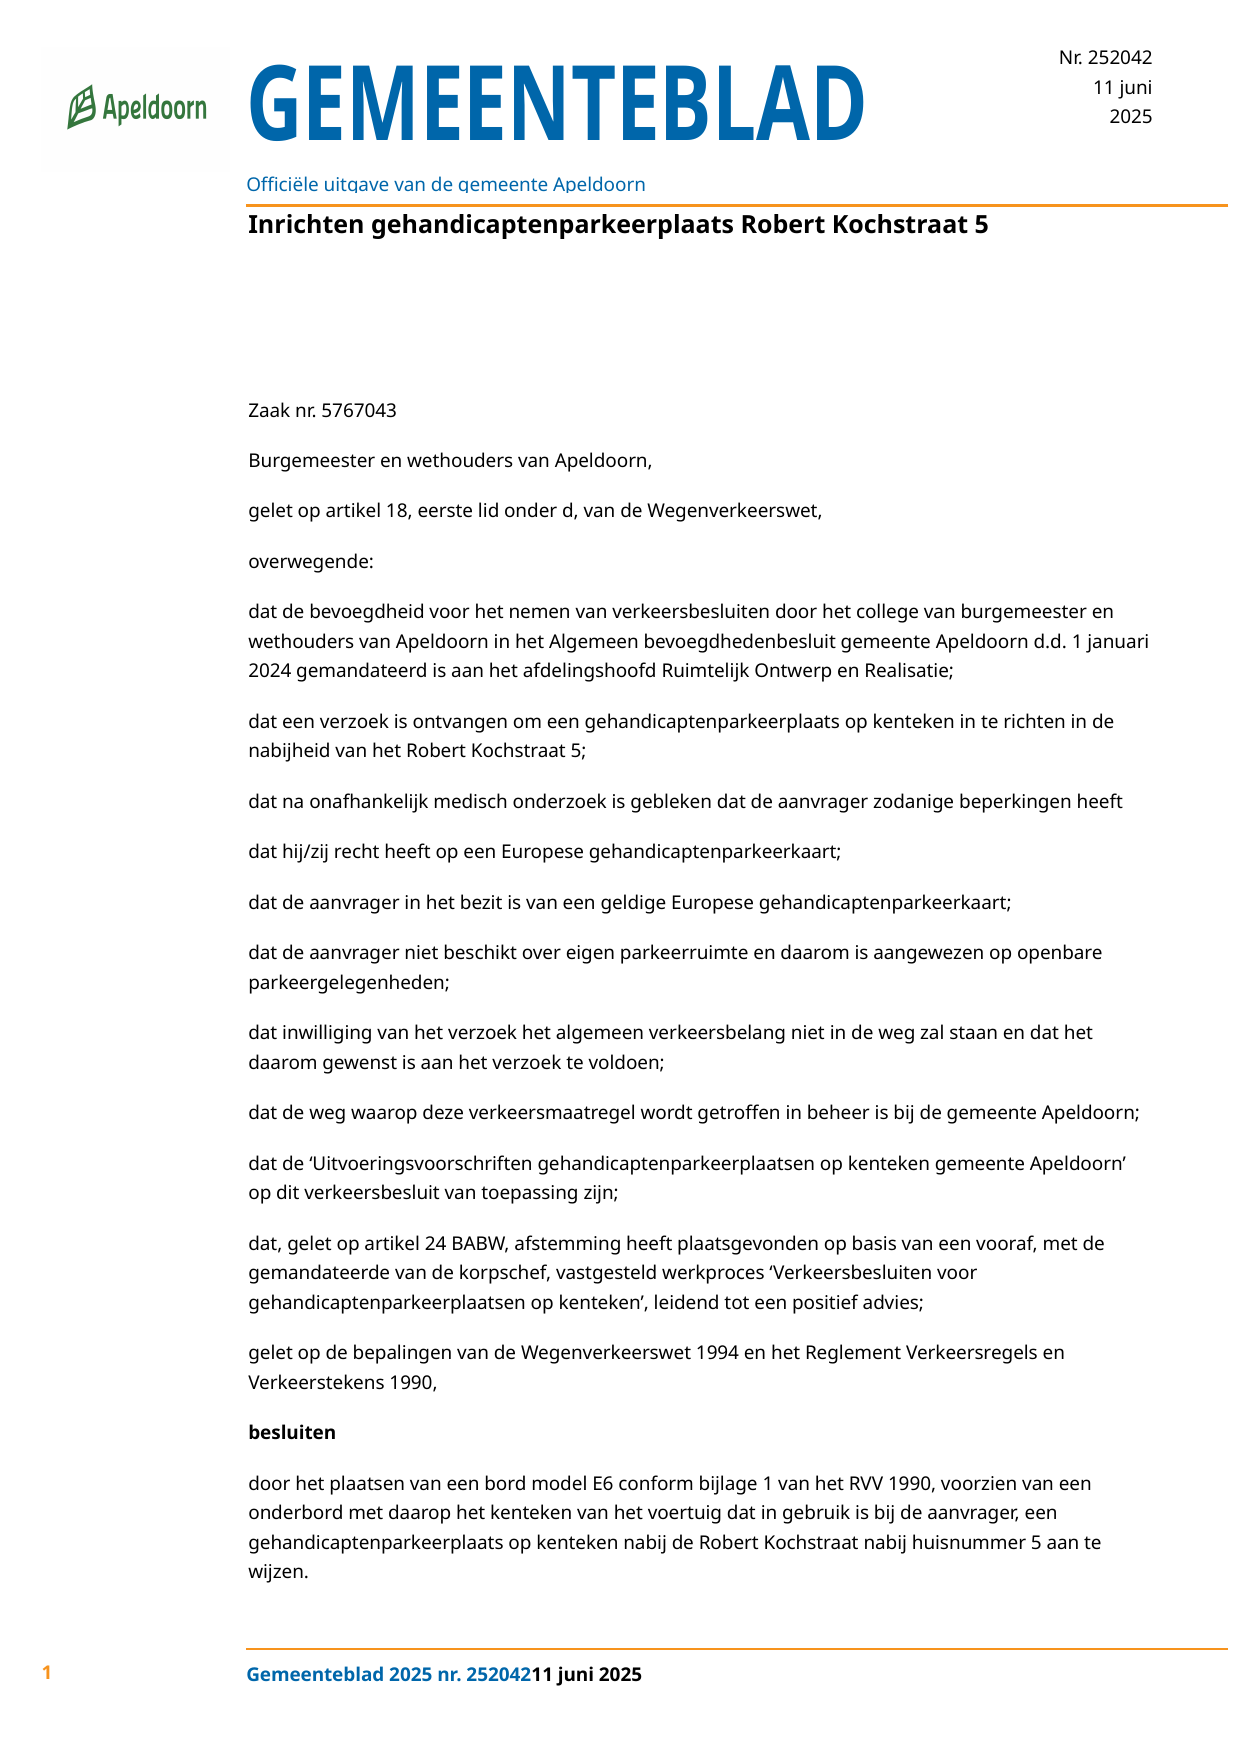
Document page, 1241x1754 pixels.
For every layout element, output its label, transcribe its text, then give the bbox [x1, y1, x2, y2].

text dat inwilliging van het verzoek het algemeen verkeersbelang niet in de weg zal staan en dat het daarom gewenst is aan het verzoek te voldoen; [248, 1019, 1152, 1075]
text dat de weg waarop deze verkeersmaatregel wordt getroffen in beheer is bij de gemeente Apeldoorn; [248, 1099, 1152, 1125]
text dat de ‘Uitvoeringsvoorschriften gehandicaptenparkeerplaatsen op kenteken gemeente Apeldoorn’ op dit verkeersbesluit van toepassing zijn; [248, 1150, 1152, 1205]
text gelet op artikel 18, eerste lid onder d, van de Wegenverkeerswet, [248, 498, 1152, 523]
text dat de aanvrager in het bezit is van een geldige Europese gehandicaptenparkeerkaart; [248, 889, 1152, 915]
text gelet op de bepalingen van de Wegenverkeerswet 1994 en het Reglement Verkeersregels en Verkeerstekens 1990, [248, 1339, 1152, 1395]
text door het plaatsen van een bord model E6 conform bijlage 1 van het RVV 1990, voorzien van een onderbord met daarop het kenteken van het voertuig dat in gebruik is bij de aanvrager, een gehandicaptenparkeerplaats op kenteken nabij de Robert Kochstraat nabij huisnummer 5 aan te wijzen. [248, 1470, 1152, 1584]
text dat na onafhankelijk medisch onderzoek is gebleken dat de aanvrager zodanige beperkingen heeft [248, 788, 1152, 814]
text Inrichten gehandicaptenparkeerplaats Robert Kochstraat 5 [248, 207, 1152, 241]
picture [41, 47, 231, 172]
text Burgemeester en wethouders van Apeldoorn, [248, 447, 1152, 473]
text Zaak nr. 5767043 [248, 397, 1152, 423]
text dat hij/zij recht heeft op een Europese gehandicaptenparkeerkaart; [248, 838, 1152, 864]
text dat, gelet op artikel 24 BABW, afstemming heeft plaatsgevonden op basis van een vooraf, met de gemandateerde van de korpschef, vastgesteld werkproces ‘Verkeersbesluiten voor gehandicaptenparkeerplaatsen op kenteken’, leidend tot een positief advies; [248, 1230, 1152, 1315]
text overwegende: [248, 548, 1152, 574]
text besluiten [248, 1419, 1152, 1445]
text dat de aanvrager niet beschikt over eigen parkeerruimte en daarom is aangewezen op openbare parkeergelegenheden; [248, 939, 1152, 995]
text dat de bevoegdheid voor het nemen van verkeersbesluiten door het college van burgemeester en wethouders van Apeldoorn in het Algemeen bevoegdhedenbesluit gemeente Apeldoorn d.d. 1 januari 2024 gemandateerd is aan het afdelingshoofd Ruimtelijk Ontwerp en Realisatie; [248, 598, 1152, 683]
text dat een verzoek is ontvangen om een gehandicaptenparkeerplaats op kenteken in te richten in de nabijheid van het Robert Kochstraat 5; [248, 708, 1152, 763]
